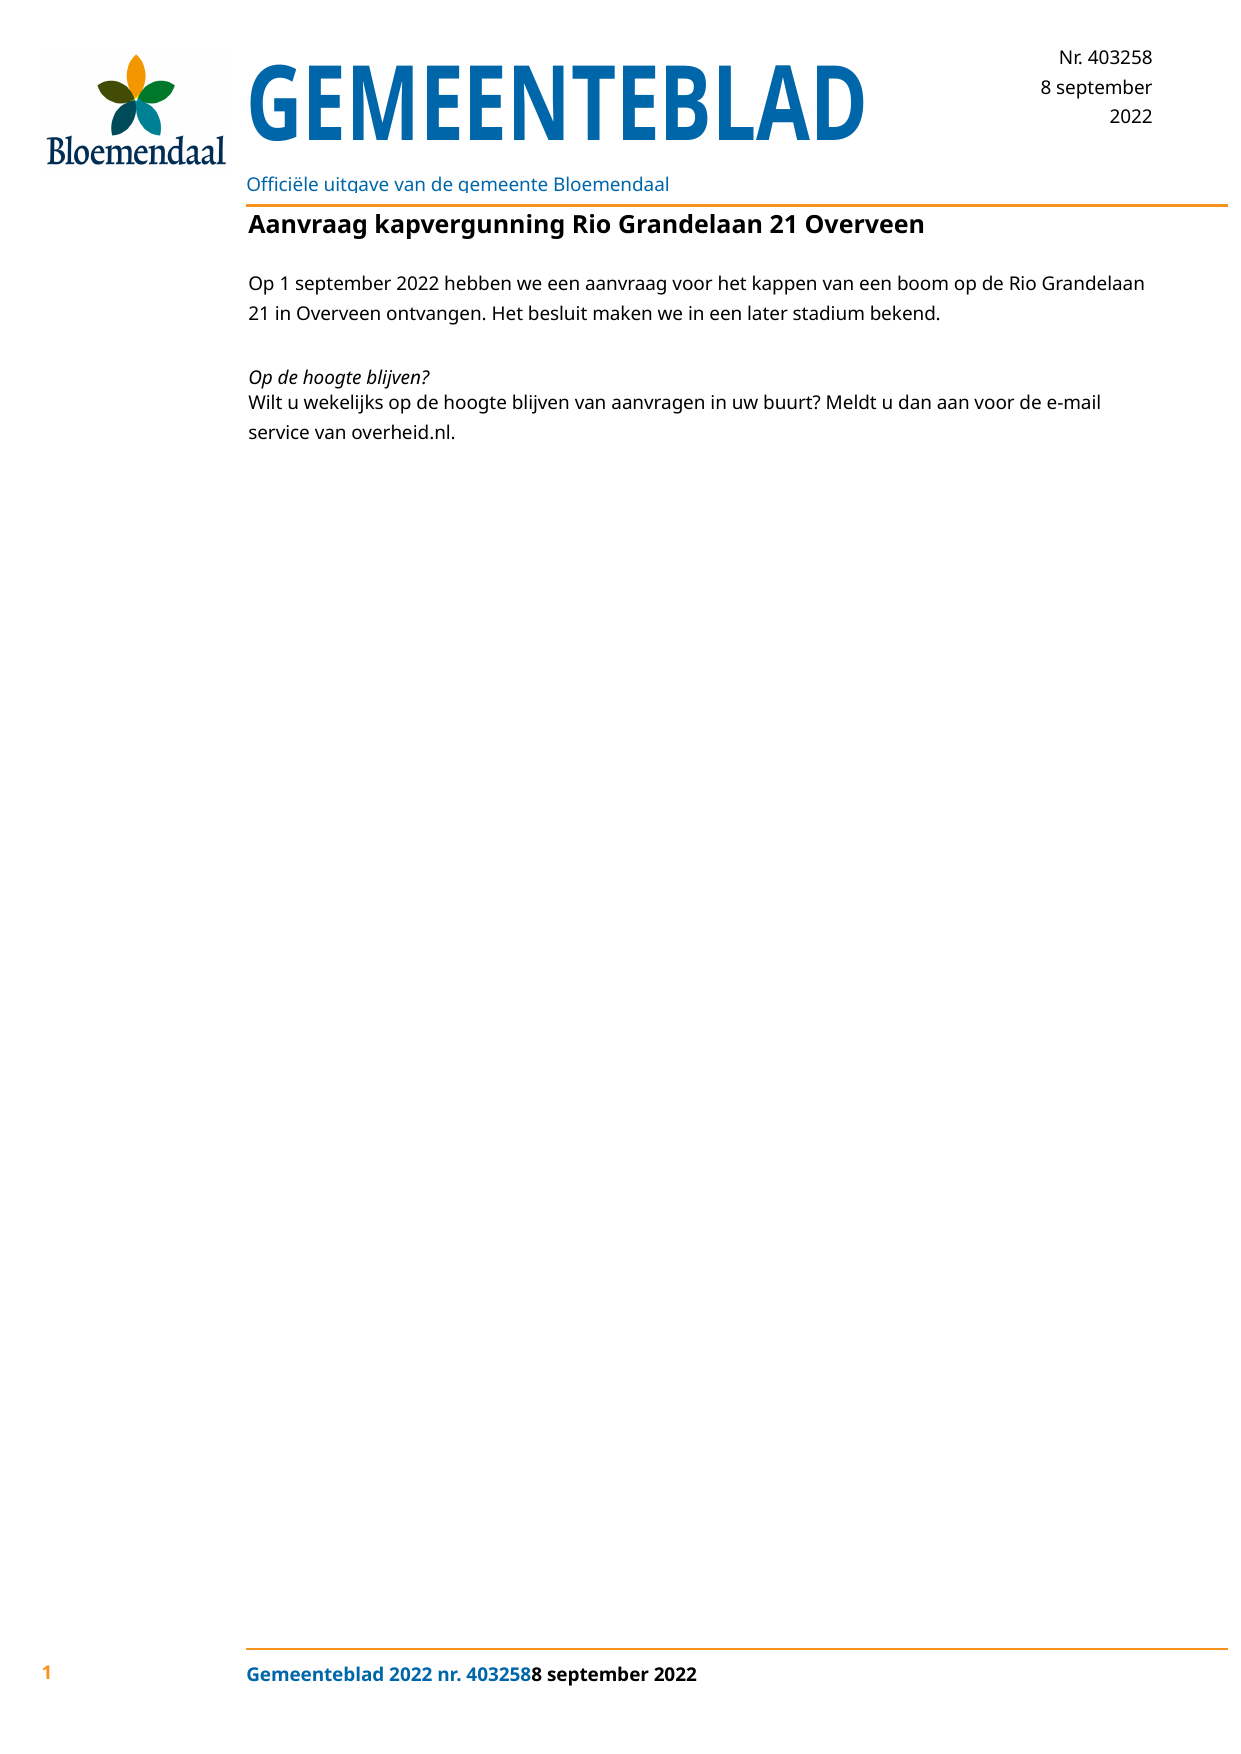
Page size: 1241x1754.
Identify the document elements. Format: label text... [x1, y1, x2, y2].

picture [41, 47, 231, 172]
text Aanvraag kapvergunning Rio Grandelaan 21 Overveen [248, 207, 1152, 241]
text Wilt u wekelijks op de hoogte blijven van aanvragen in uw buurt? Meldt u dan aan voor de e-mail service van overheid.nl. [248, 389, 1152, 445]
text Op 1 september 2022 hebben we een aanvraag voor het kappen van een boom op de Rio Grandelaan 21 in Overveen ontvangen. Het besluit maken we in een later stadium bekend. [248, 270, 1152, 326]
text Op de hoogte blijven? [248, 364, 1152, 389]
